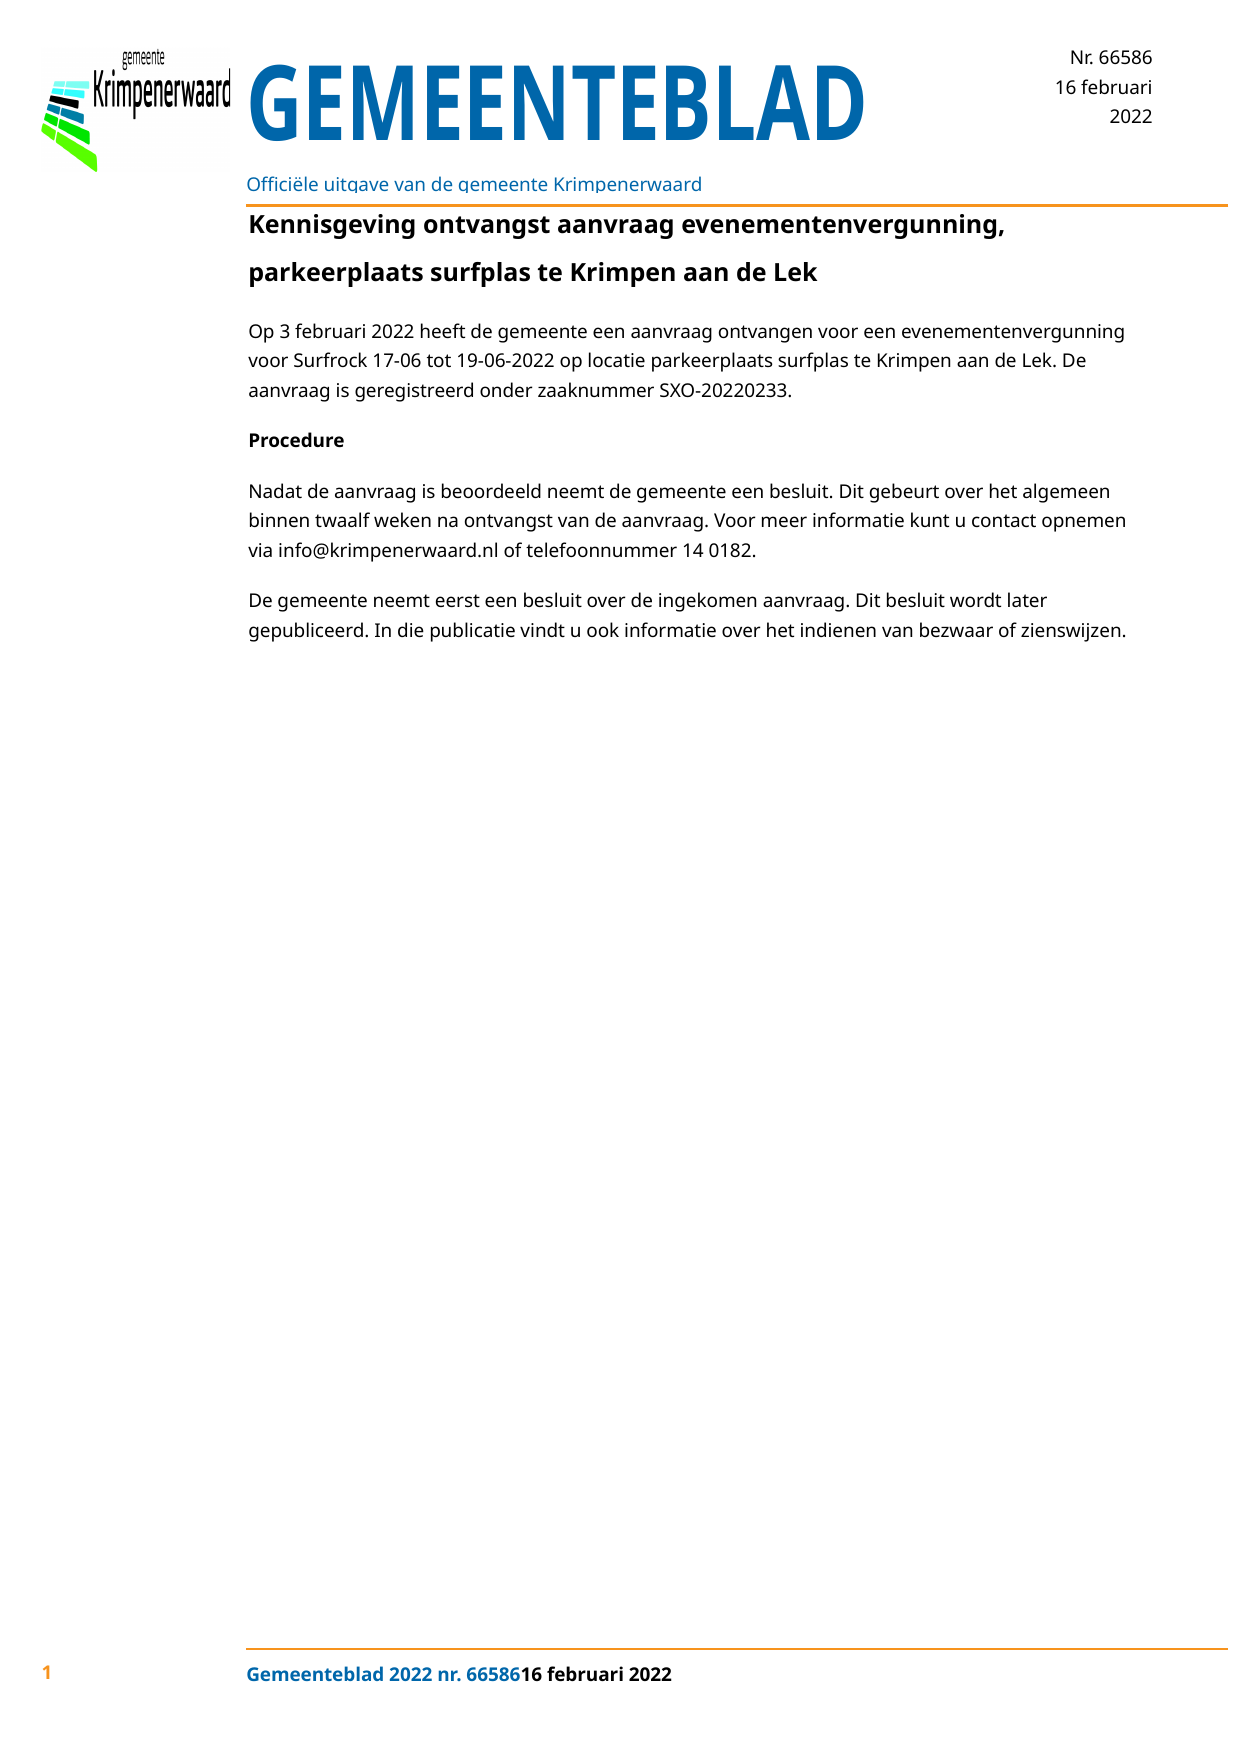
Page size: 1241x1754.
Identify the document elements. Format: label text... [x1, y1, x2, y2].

text Nadat de aanvraag is beoordeeld neemt de gemeente een besluit. Dit gebeurt over het algemeen binnen twaalf weken na ontvangst van de aanvraag. Voor meer informatie kunt u contact opnemen via info@krimpenerwaard.nl of telefoonnummer 14 0182. [248, 478, 1152, 563]
text Op 3 februari 2022 heeft de gemeente een aanvraag ontvangen voor een evenementenvergunning voor Surfrock 17-06 tot 19-06-2022 op locatie parkeerplaats surfplas te Krimpen aan de Lek. De aanvraag is geregistreerd onder zaaknummer SXO-20220233. [248, 318, 1152, 403]
text De gemeente neemt eerst een besluit over de ingekomen aanvraag. Dit besluit wordt later gepubliceerd. In die publicatie vindt u ook informatie over het indienen van bezwaar of zienswijzen. [248, 587, 1152, 643]
text Kennisgeving ontvangst aanvraag evenementenvergunning, parkeerplaats surfplas te Krimpen aan de Lek [248, 207, 1152, 288]
picture [41, 47, 231, 172]
text Procedure [248, 427, 1152, 453]
